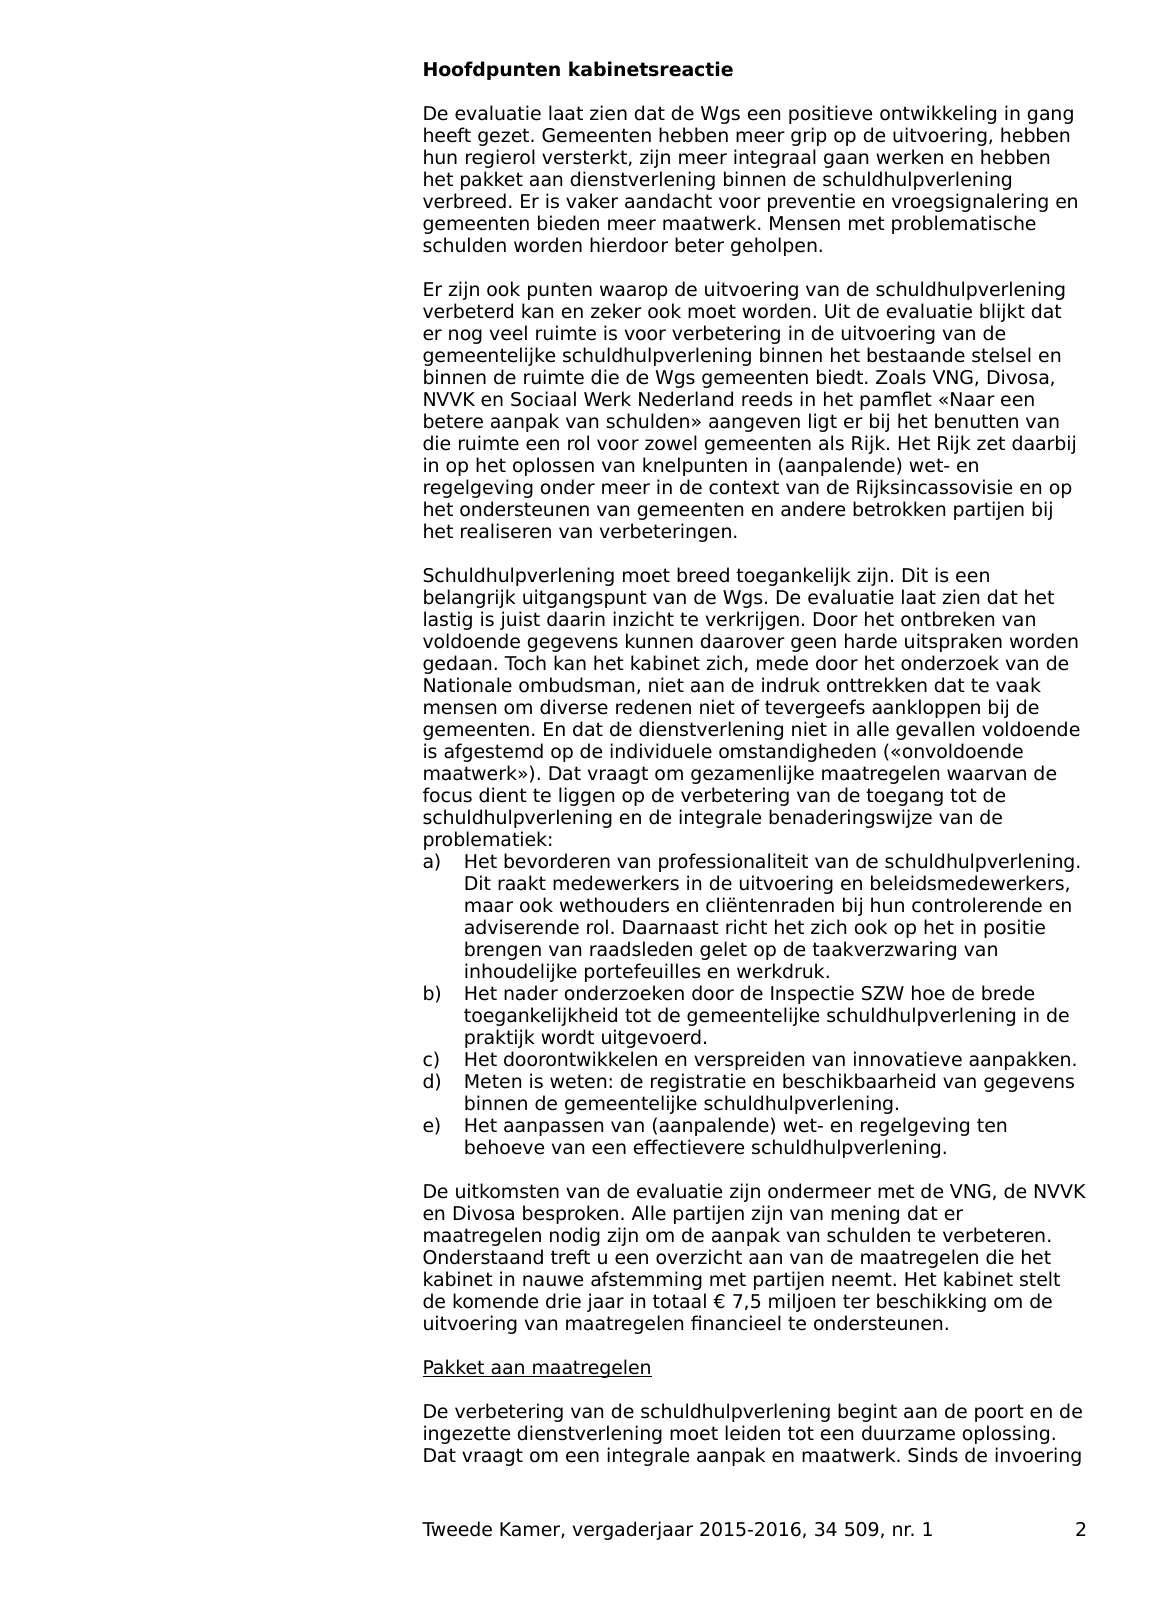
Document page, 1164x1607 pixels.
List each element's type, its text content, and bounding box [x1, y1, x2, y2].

text De verbetering van de schuldhulpverlening begint aan de poort en de ingezette dienstverlening moet leiden tot een duurzame oplossing. Dat vraagt om een integrale aanpak en maatwerk. Sinds de invoering [422, 1401, 1087, 1467]
text c) Het doorontwikkelen en verspreiden van innovatieve aanpakken. [422, 1049, 1087, 1071]
text b) Het nader onderzoeken door de Inspectie SZW hoe de brede toegankelijkheid tot de gemeentelijke schuldhulpverlening in de praktijk wordt uitgevoerd. [422, 983, 1087, 1049]
text e) Het aanpassen van (aanpalende) wet- en regelgeving ten behoeve van een effectievere schuldhulpverlening. [422, 1115, 1087, 1159]
text a) Het bevorderen van professionaliteit van de schuldhulpverlening. Dit raakt medewerkers in de uitvoering en beleidsmedewerkers, maar ook wethouders en cliëntenraden bij hun controlerende en adviserende rol. Daarnaast richt het zich ook op het in positie brengen van raadsleden gelet op de taakverzwaring van inhoudelijke portefeuilles en werkdruk. [422, 851, 1087, 983]
text d) Meten is weten: de registratie en beschikbaarheid van gegevens binnen de gemeentelijke schuldhulpverlening. [422, 1071, 1087, 1115]
text Schuldhulpverlening moet breed toegankelijk zijn. Dit is een belangrijk uitgangspunt van de Wgs. De evaluatie laat zien dat het lastig is juist daarin inzicht te verkrijgen. Door het ontbreken van voldoende gegevens kunnen daarover geen harde uitspraken worden gedaan. Toch kan het kabinet zich, mede door het onderzoek van de Nationale ombudsman, niet aan de indruk onttrekken dat te vaak mensen om diverse redenen niet of tevergeefs aankloppen bij de gemeenten. En dat de dienstverlening niet in alle gevallen voldoende is afgestemd op de individuele omstandigheden («onvoldoende maatwerk»). Dat vraagt om gezamenlijke maatregelen waarvan de focus dient te liggen op de verbetering van de toegang tot de schuldhulpverlening en de integrale benaderingswijze van de problematiek: [422, 565, 1087, 851]
text Er zijn ook punten waarop de uitvoering van de schuldhulpverlening verbeterd kan en zeker ook moet worden. Uit de evaluatie blijkt dat er nog veel ruimte is voor verbetering in de uitvoering van de gemeentelijke schuldhulpverlening binnen het bestaande stelsel en binnen de ruimte die de Wgs gemeenten biedt. Zoals VNG, Divosa, NVVK en Sociaal Werk Nederland reeds in het pamflet «Naar een betere aanpak van schulden» aangeven ligt er bij het benutten van die ruimte een rol voor zowel gemeenten als Rijk. Het Rijk zet daarbij in op het oplossen van knelpunten in (aanpalende) wet- en regelgeving onder meer in de context van de Rijksincassovisie en op het ondersteunen van gemeenten en andere betrokken partijen bij het realiseren van verbeteringen. [422, 279, 1087, 543]
subtitle Pakket aan maatregelen [422, 1357, 1087, 1379]
subtitle Hoofdpunten kabinetsreactie [422, 59, 1087, 81]
text De evaluatie laat zien dat de Wgs een positieve ontwikkeling in gang heeft gezet. Gemeenten hebben meer grip op de uitvoering, hebben hun regierol versterkt, zijn meer integraal gaan werken en hebben het pakket aan dienstverlening binnen de schuldhulpverlening verbreed. Er is vaker aandacht voor preventie en vroegsignalering en gemeenten bieden meer maatwerk. Mensen met problematische schulden worden hierdoor beter geholpen. [422, 103, 1087, 257]
text De uitkomsten van de evaluatie zijn ondermeer met de VNG, de NVVK en Divosa besproken. Alle partijen zijn van mening dat er maatregelen nodig zijn om de aanpak van schulden te verbeteren. Onderstaand treft u een overzicht aan van de maatregelen die het kabinet in nauwe afstemming met partijen neemt. Het kabinet stelt de komende drie jaar in totaal € 7,5 miljoen ter beschikking om de uitvoering van maatregelen financieel te ondersteunen. [422, 1181, 1087, 1335]
